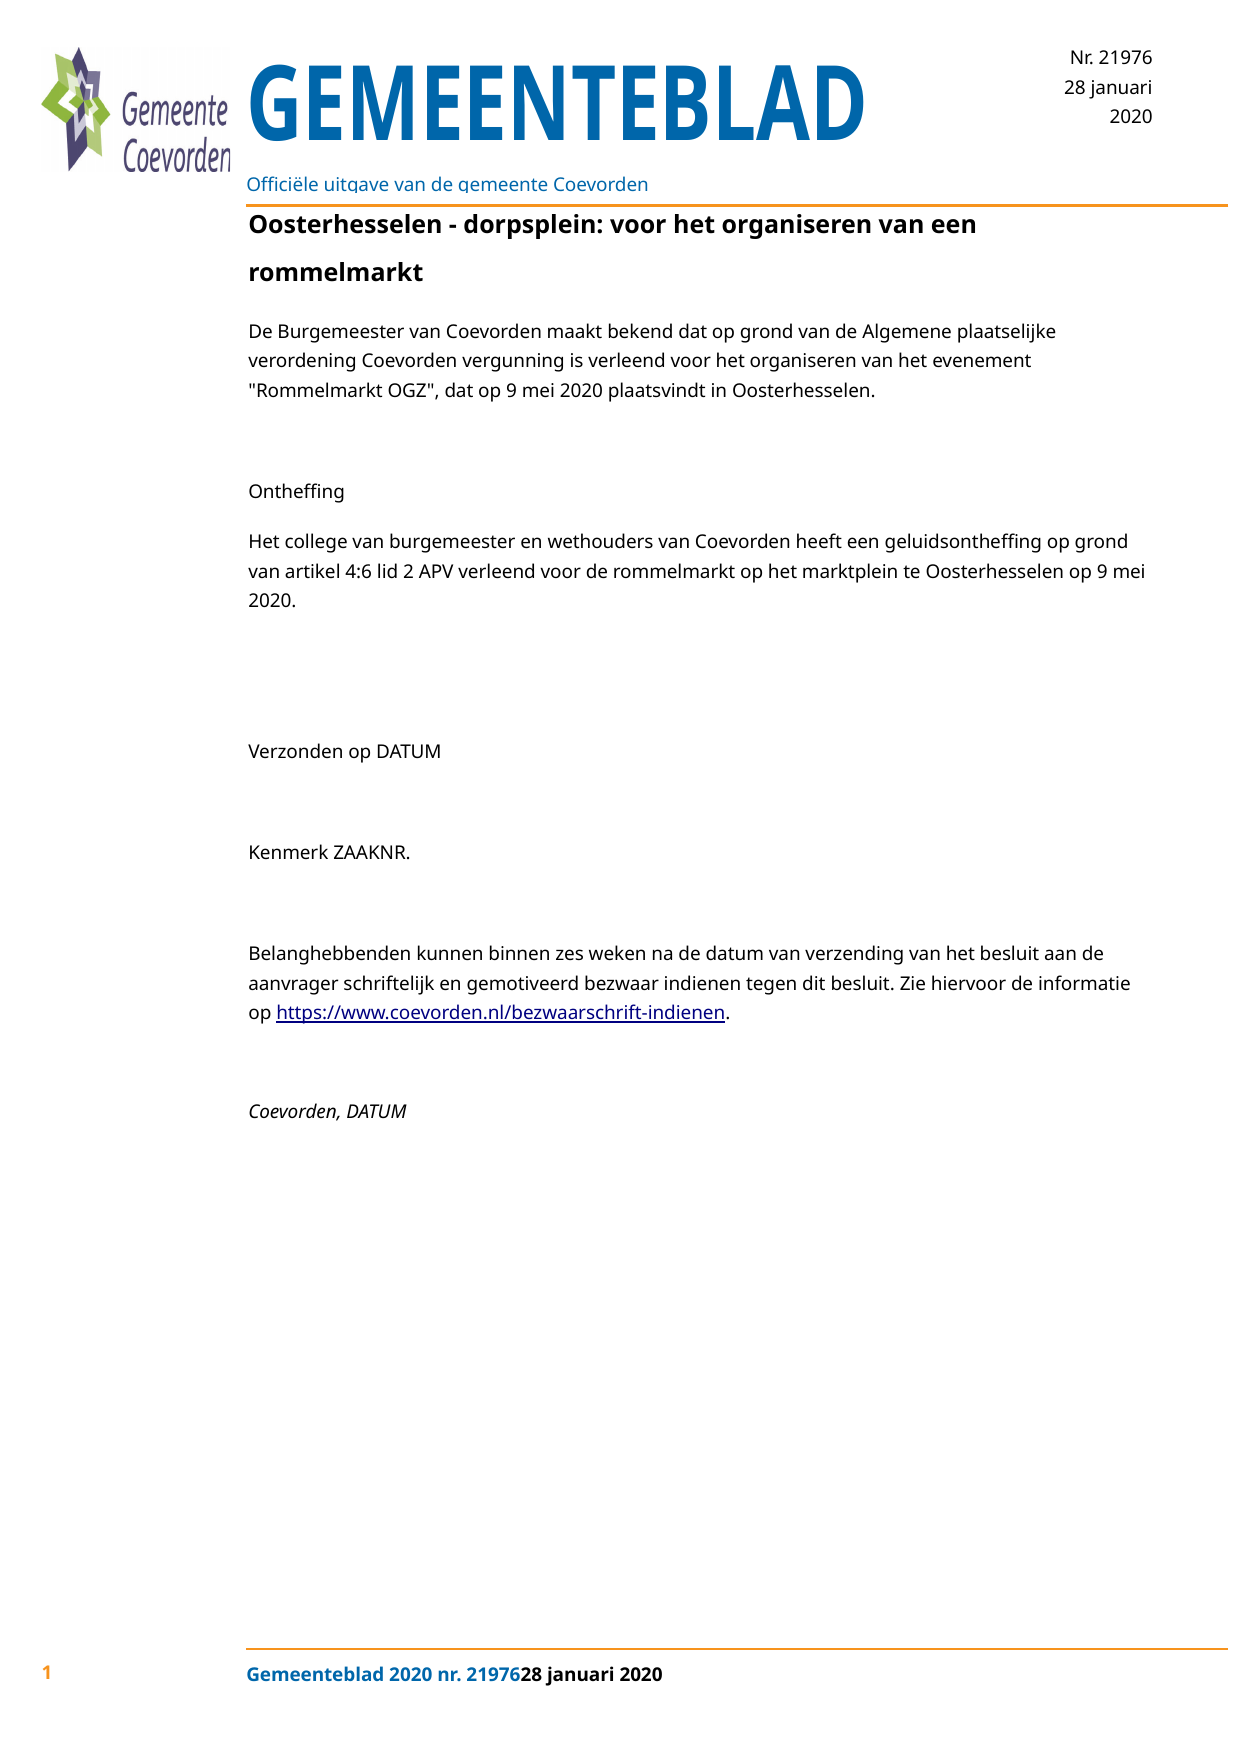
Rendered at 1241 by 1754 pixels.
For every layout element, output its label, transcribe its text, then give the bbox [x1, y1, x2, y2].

text Coevorden, DATUM [248, 1098, 1152, 1123]
text Verzonden op DATUM [248, 739, 1152, 764]
text Ontheffing [248, 478, 1152, 504]
picture [41, 47, 231, 172]
text Het college van burgemeester en wethouders van Coevorden heeft een geluidsontheffing op grond van artikel 4:6 lid 2 APV verleend voor de rommelmarkt op het marktplein te Oosterhesselen op 9 mei 2020. [248, 528, 1152, 613]
text Kenmerk ZAAKNR. [248, 839, 1152, 865]
text De Burgemeester van Coevorden maakt bekend dat op grond van de Algemene plaatselijke verordening Coevorden vergunning is verleend voor het organiseren van het evenement "Rommelmarkt OGZ", dat op 9 mei 2020 plaatsvindt in Oosterhesselen. [248, 318, 1152, 403]
text Belanghebbenden kunnen binnen zes weken na de datum van verzending van het besluit aan de aanvrager schriftelijk en gemotiveerd bezwaar indienen tegen dit besluit. Zie hiervoor de informatie op https://www.coevorden.nl/bezwaarschrift-indienen. [248, 940, 1152, 1025]
text Oosterhesselen - dorpsplein: voor het organiseren van een rommelmarkt [248, 207, 1152, 288]
